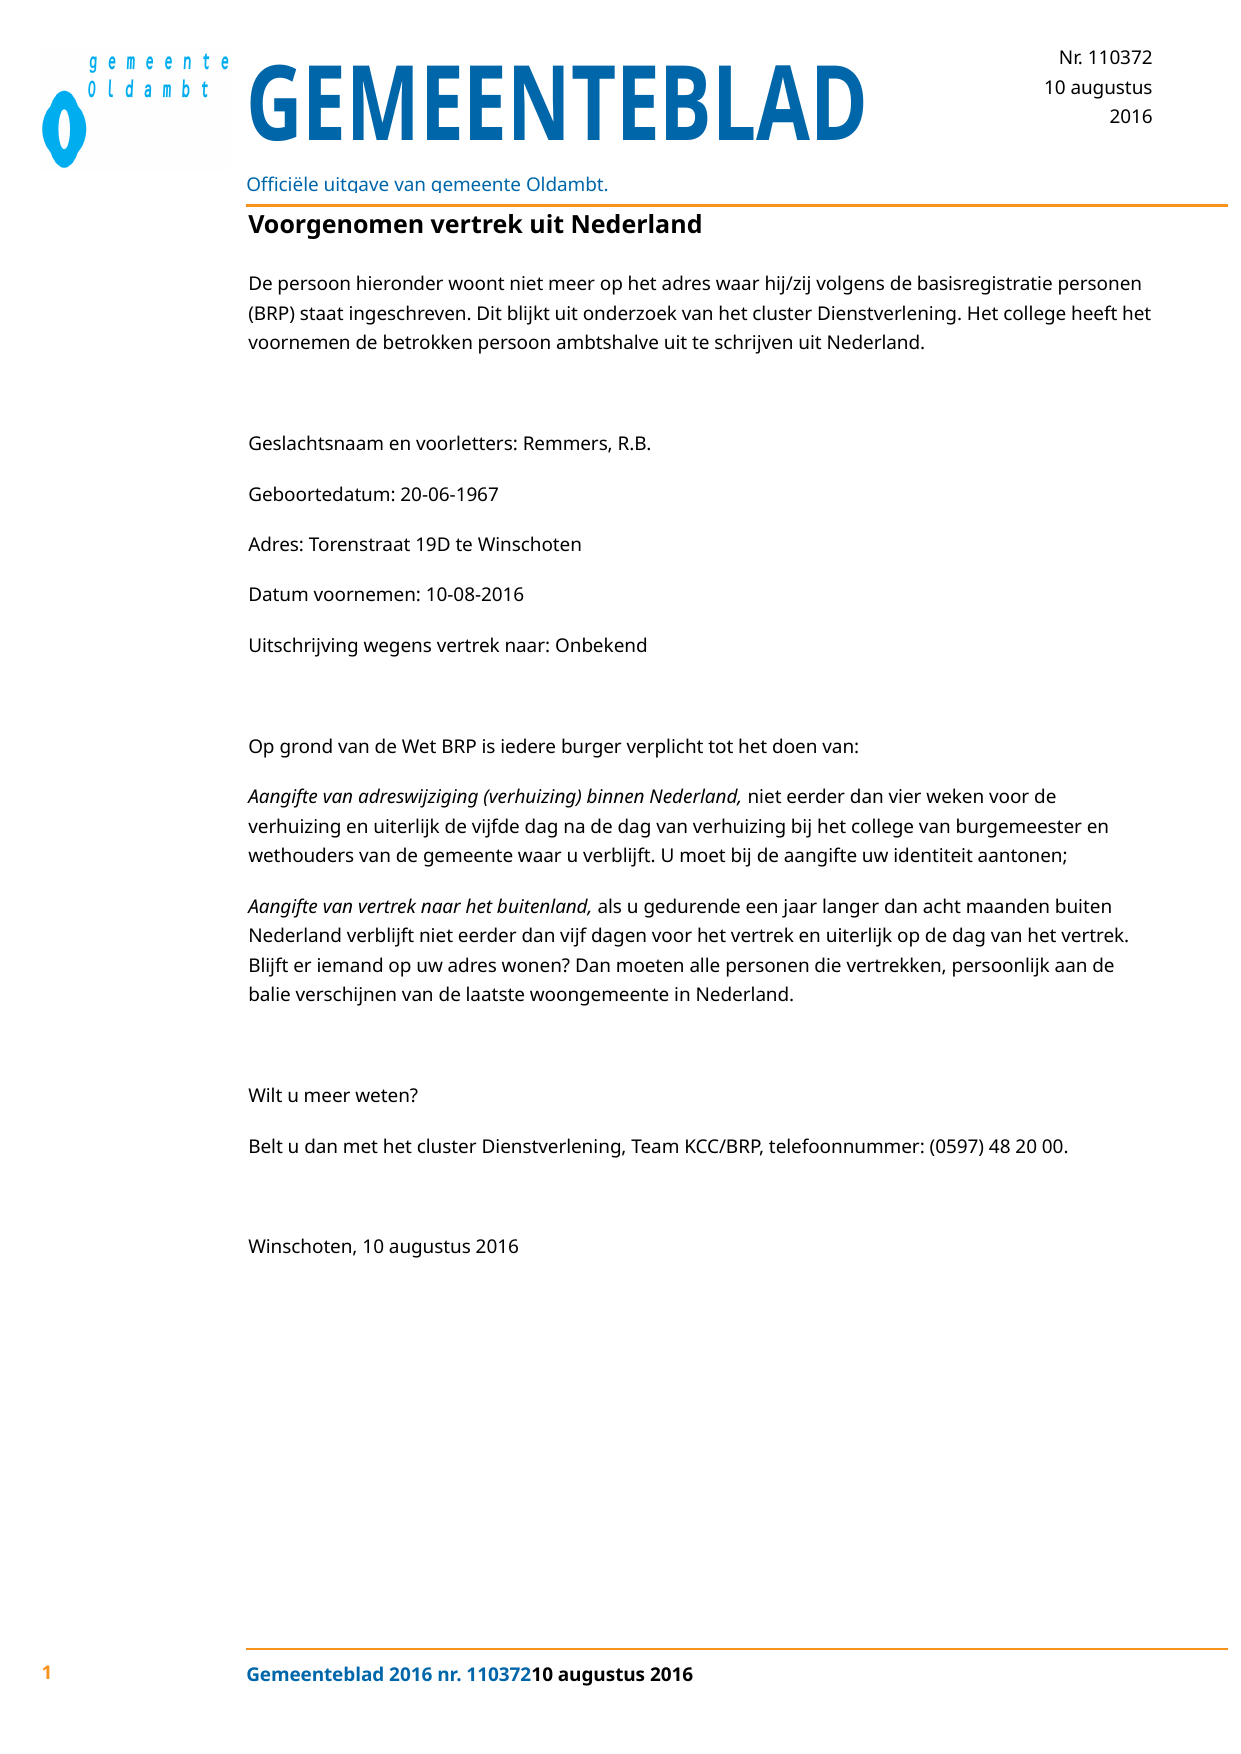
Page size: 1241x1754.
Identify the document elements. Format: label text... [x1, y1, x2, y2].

text Uitschrijving wegens vertrek naar: Onbekend [248, 632, 1152, 658]
text De persoon hieronder woont niet meer op het adres waar hij/zij volgens de basisregistratie personen (BRP) staat ingeschreven. Dit blijkt uit onderzoek van het cluster Dienstverlening. Het college heeft het voornemen de betrokken persoon ambtshalve uit te schrijven uit Nederland. [248, 270, 1152, 355]
text Winschoten, 10 augustus 2016 [248, 1234, 1152, 1259]
text Belt u dan met het cluster Dienstverlening, Team KCC/BRP, telefoonnummer: (0597) 48 20 00. [248, 1133, 1152, 1158]
picture [41, 47, 231, 172]
text Wilt u meer weten? [248, 1082, 1152, 1108]
text Op grond van de Wet BRP is iedere burger verplicht tot het doen van: [248, 733, 1152, 758]
text Adres: Torenstraat 19D te Winschoten [248, 531, 1152, 557]
text Aangifte van vertrek naar het buitenland, als u gedurende een jaar langer dan acht maanden buiten Nederland verblijft niet eerder dan vijf dagen voor het vertrek en uiterlijk op de dag van het vertrek. Blijft er iemand op uw adres wonen? Dan moeten alle personen die vertrekken, persoonlijk aan de balie verschijnen van de laatste woongemeente in Nederland. [248, 893, 1152, 1007]
text Geboortedatum: 20-06-1967 [248, 481, 1152, 506]
text Geslachtsnaam en voorletters: Remmers, R.B. [248, 430, 1152, 456]
text Datum voornemen: 10-08-2016 [248, 582, 1152, 607]
text Aangifte van adreswijziging (verhuizing) binnen Nederland, niet eerder dan vier weken voor de verhuizing en uiterlijk de vijfde dag na de dag van verhuizing bij het college van burgemeester en wethouders van de gemeente waar u verblijft. U moet bij de aangifte uw identiteit aantonen; [248, 783, 1152, 868]
text Voorgenomen vertrek uit Nederland [248, 207, 1152, 241]
